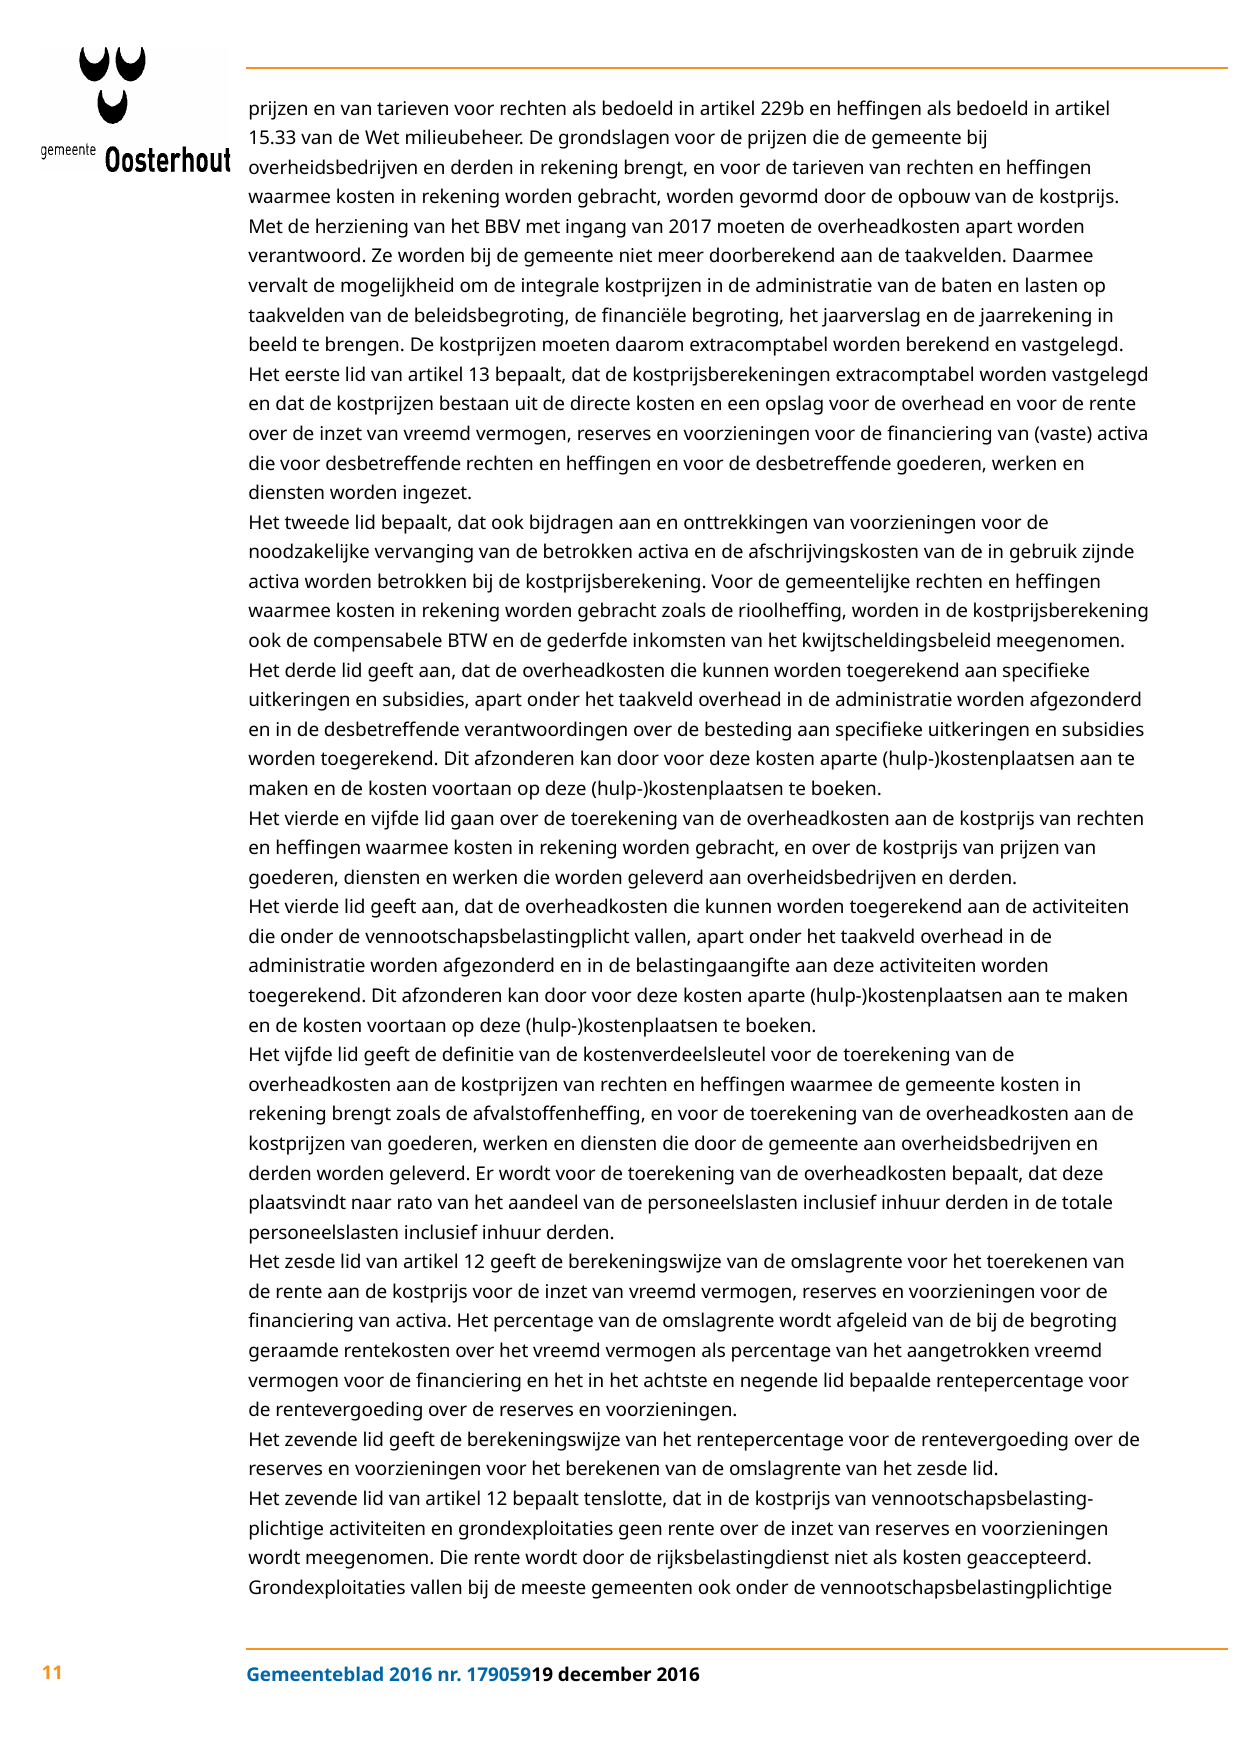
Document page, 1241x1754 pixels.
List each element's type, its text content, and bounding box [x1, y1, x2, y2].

text Grondexploitaties vallen bij de meeste gemeenten ook onder de vennootschapsbelastingplichtige [248, 1574, 1152, 1600]
text Het tweede lid bepaalt, dat ook bijdragen aan en onttrekkingen van voorzieningen voor de noodzakelijke vervanging van de betrokken activa en de afschrijvingskosten van de in gebruik zijnde activa worden betrokken bij de kostprijsberekening. Voor de gemeentelijke rechten en heffingen waarmee kosten in rekening worden gebracht zoals de rioolheffing, worden in de kostprijsberekening ook de compensabele BTW en de gederfde inkomsten van het kwijtscheldingsbeleid meegenomen. [248, 509, 1152, 653]
text Het eerste lid van artikel 13 bepaalt, dat de kostprijsberekeningen extracomptabel worden vastgelegd en dat de kostprijzen bestaan uit de directe kosten en een opslag voor de overhead en voor de rente over de inzet van vreemd vermogen, reserves en voorzieningen voor de financiering van (vaste) activa die voor desbetreffende rechten en heffingen en voor de desbetreffende goederen, werken en diensten worden ingezet. [248, 361, 1152, 505]
text Met de herziening van het BBV met ingang van 2017 moeten de overheadkosten apart worden verantwoord. Ze worden bij de gemeente niet meer doorberekend aan de taakvelden. Daarmee vervalt de mogelijkheid om de integrale kostprijzen in de administratie van de baten en lasten op taakvelden van de beleidsbegroting, de financiële begroting, het jaarverslag en de jaarrekening in beeld te brengen. De kostprijzen moeten daarom extracomptabel worden berekend en vastgelegd. [248, 213, 1152, 357]
picture [41, 47, 231, 172]
text Het vierde en vijfde lid gaan over de toerekening van de overheadkosten aan de kostprijs van rechten en heffingen waarmee kosten in rekening worden gebracht, en over de kostprijs van prijzen van goederen, diensten en werken die worden geleverd aan overheidsbedrijven en derden. [248, 805, 1152, 890]
text Het zesde lid van artikel 12 geeft de berekeningswijze van de omslagrente voor het toerekenen van de rente aan de kostprijs voor de inzet van vreemd vermogen, reserves en voorzieningen voor de financiering van activa. Het percentage van de omslagrente wordt afgeleid van de bij de begroting geraamde rentekosten over het vreemd vermogen als percentage van het aangetrokken vreemd vermogen voor de financiering en het in het achtste en negende lid bepaalde rentepercentage voor de rentevergoeding over de reserves en voorzieningen. [248, 1248, 1152, 1422]
text prijzen en van tarieven voor rechten als bedoeld in artikel 229b en heffingen als bedoeld in artikel 15.33 van de Wet milieubeheer. De grondslagen voor de prijzen die de gemeente bij overheidsbedrijven en derden in rekening brengt, en voor de tarieven van rechten en heffingen waarmee kosten in rekening worden gebracht, worden gevormd door de opbouw van de kostprijs. [248, 95, 1152, 209]
text Het zevende lid van artikel 12 bepaalt tenslotte, dat in de kostprijs van vennootschapsbelasting-plichtige activiteiten en grondexploitaties geen rente over de inzet van reserves en voorzieningen wordt meegenomen. Die rente wordt door de rijksbelastingdienst niet als kosten geaccepteerd. [248, 1485, 1152, 1570]
text Het vijfde lid geeft de definitie van de kostenverdeelsleutel voor de toerekening van de overheadkosten aan de kostprijzen van rechten en heffingen waarmee de gemeente kosten in rekening brengt zoals de afvalstoffenheffing, en voor de toerekening van de overheadkosten aan de kostprijzen van goederen, werken en diensten die door de gemeente aan overheidsbedrijven en derden worden geleverd. Er wordt voor de toerekening van de overheadkosten bepaalt, dat deze plaatsvindt naar rato van het aandeel van de personeelslasten inclusief inhuur derden in de totale personeelslasten inclusief inhuur derden. [248, 1041, 1152, 1245]
text Het derde lid geeft aan, dat de overheadkosten die kunnen worden toegerekend aan specifieke uitkeringen en subsidies, apart onder het taakveld overhead in de administratie worden afgezonderd en in de desbetreffende verantwoordingen over de besteding aan specifieke uitkeringen en subsidies worden toegerekend. Dit afzonderen kan door voor deze kosten aparte (hulp-)kostenplaatsen aan te maken en de kosten voortaan op deze (hulp-)kostenplaatsen te boeken. [248, 657, 1152, 801]
text Het zevende lid geeft de berekeningswijze van het rentepercentage voor de rentevergoeding over de reserves en voorzieningen voor het berekenen van de omslagrente van het zesde lid. [248, 1426, 1152, 1481]
text Het vierde lid geeft aan, dat de overheadkosten die kunnen worden toegerekend aan de activiteiten die onder de vennootschapsbelastingplicht vallen, apart onder het taakveld overhead in de administratie worden afgezonderd en in de belastingaangifte aan deze activiteiten worden toegerekend. Dit afzonderen kan door voor deze kosten aparte (hulp-)kostenplaatsen aan te maken en de kosten voortaan op deze (hulp-)kostenplaatsen te boeken. [248, 893, 1152, 1038]
